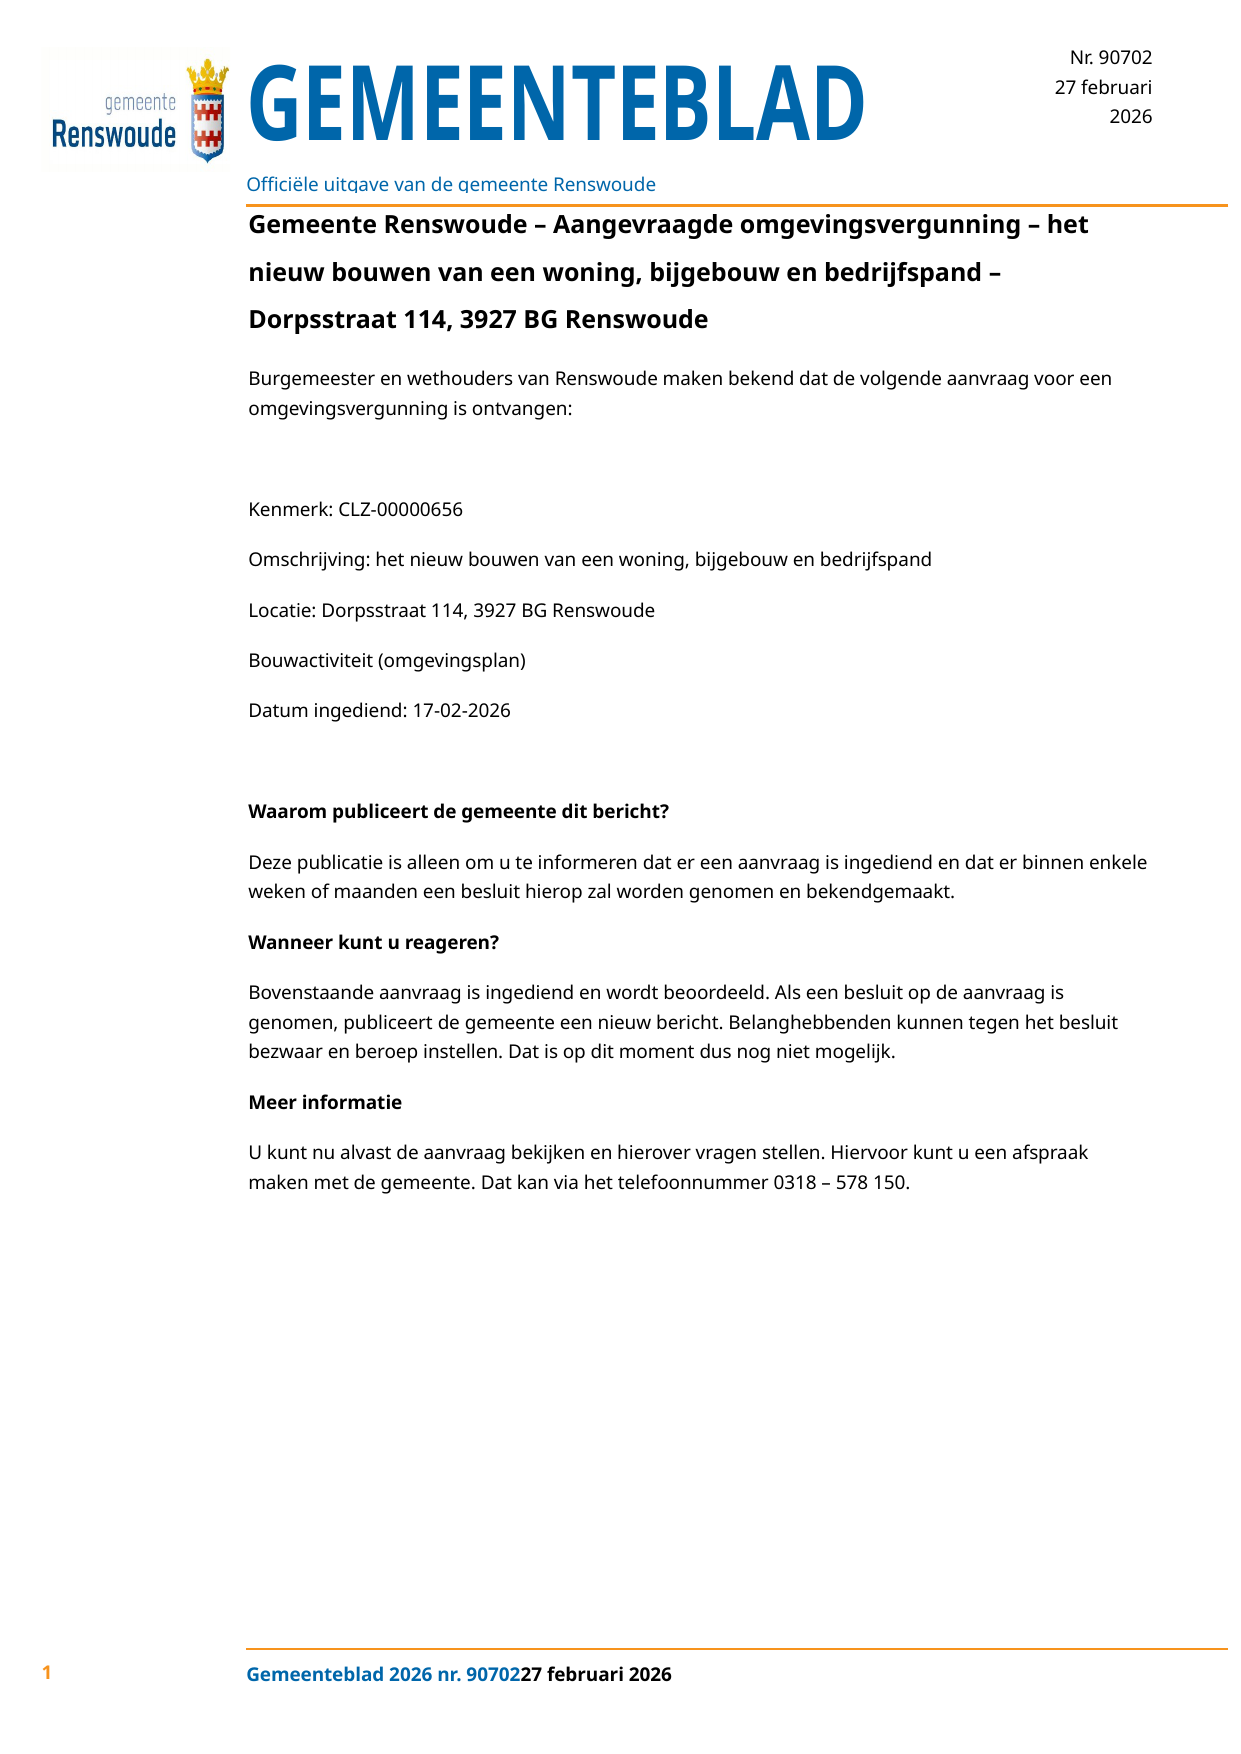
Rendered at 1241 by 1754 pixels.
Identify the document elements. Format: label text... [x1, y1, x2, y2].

text Bouwactiviteit (omgevingsplan) [248, 647, 1152, 673]
text U kunt nu alvast de aanvraag bekijken en hierover vragen stellen. Hiervoor kunt u een afspraak maken met de gemeente. Dat kan via het telefoonnummer 0318 – 578 150. [248, 1139, 1152, 1194]
text Deze publicatie is alleen om u te informeren dat er een aanvraag is ingediend en dat er binnen enkele weken of maanden een besluit hierop zal worden genomen en bekendgemaakt. [248, 849, 1152, 904]
picture [41, 47, 231, 172]
text Locatie: Dorpsstraat 114, 3927 BG Renswoude [248, 597, 1152, 622]
text Gemeente Renswoude – Aangevraagde omgevingsvergunning – het nieuw bouwen van een woning, bijgebouw en bedrijfspand – Dorpsstraat 114, 3927 BG Renswoude [248, 207, 1152, 336]
text Datum ingediend: 17-02-2026 [248, 698, 1152, 723]
text Waarom publiceert de gemeente dit bericht? [248, 798, 1152, 824]
text Wanneer kunt u reageren? [248, 929, 1152, 954]
text Omschrijving: het nieuw bouwen van een woning, bijgebouw en bedrijfspand [248, 546, 1152, 572]
text Kenmerk: CLZ-00000656 [248, 496, 1152, 522]
text Meer informatie [248, 1089, 1152, 1114]
text Burgemeester en wethouders van Renswoude maken bekend dat de volgende aanvraag voor een omgevingsvergunning is ontvangen: [248, 366, 1152, 421]
text Bovenstaande aanvraag is ingediend en wordt beoordeeld. Als een besluit op de aanvraag is genomen, publiceert de gemeente een nieuw bericht. Belanghebbenden kunnen tegen het besluit bezwaar en beroep instellen. Dat is op dit moment dus nog niet mogelijk. [248, 979, 1152, 1064]
